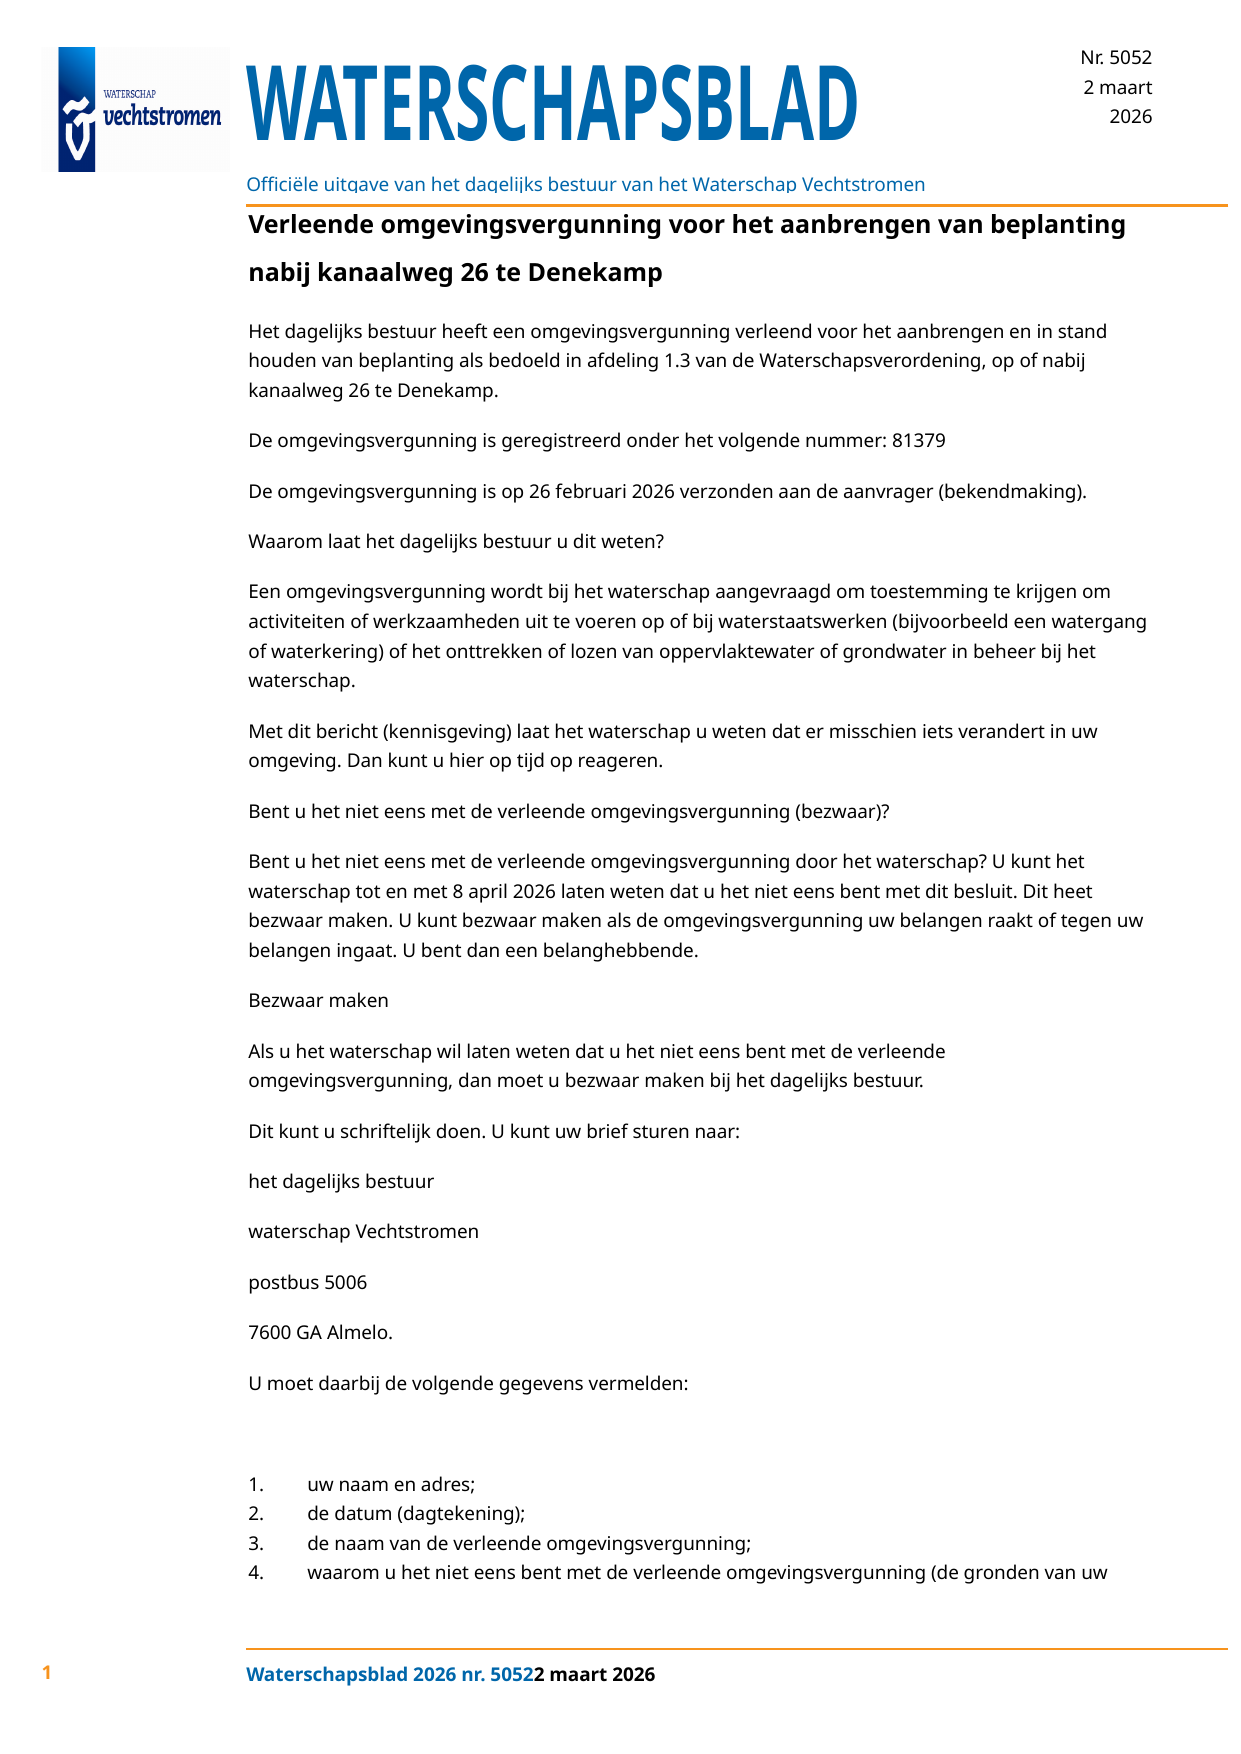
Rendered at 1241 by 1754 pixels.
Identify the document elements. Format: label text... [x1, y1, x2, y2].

text Waarom laat het dagelijks bestuur u dit weten? [248, 528, 1152, 554]
text Als u het waterschap wil laten weten dat u het niet eens bent met de verleende omgevingsvergunning, dan moet u bezwaar maken bij het dagelijks bestuur. [248, 1038, 1152, 1093]
text De omgevingsvergunning is geregistreerd onder het volgende nummer: 81379 [248, 427, 1152, 453]
list de naam van de verleende omgevingsvergunning; [248, 1530, 1152, 1556]
text U moet daarbij de volgende gegevens vermelden: [248, 1370, 1152, 1396]
text Verleende omgevingsvergunning voor het aanbrengen van beplanting nabij kanaalweg 26 te Denekamp [248, 207, 1152, 288]
text Bent u het niet eens met de verleende omgevingsvergunning (bezwaar)? [248, 798, 1152, 824]
list waarom u het niet eens bent met de verleende omgevingsvergunning (de gronden van uw [248, 1559, 1152, 1585]
list uw naam en adres; [248, 1471, 1152, 1497]
text Bent u het niet eens met de verleende omgevingsvergunning door het waterschap? U kunt het waterschap tot en met 8 april 2026 laten weten dat u het niet eens bent met dit besluit. Dit heet bezwaar maken. U kunt bezwaar maken als de omgevingsvergunning uw belangen raakt of tegen uw belangen ingaat. U bent dan een belanghebbende. [248, 848, 1152, 963]
text Een omgevingsvergunning wordt bij het waterschap aangevraagd om toestemming te krijgen om activiteiten of werkzaamheden uit te voeren op of bij waterstaatswerken (bijvoorbeeld een watergang of waterkering) of het onttrekken of lozen van oppervlaktewater of grondwater in beheer bij het waterschap. [248, 579, 1152, 693]
text waterschap Vechtstromen [248, 1219, 1152, 1244]
text De omgevingsvergunning is op 26 februari 2026 verzonden aan de aanvrager (bekendmaking). [248, 478, 1152, 504]
list de datum (dagtekening); [248, 1500, 1152, 1526]
text 7600 GA Almelo. [248, 1319, 1152, 1345]
text het dagelijks bestuur [248, 1168, 1152, 1194]
text postbus 5006 [248, 1269, 1152, 1295]
picture [41, 47, 231, 172]
text Dit kunt u schriftelijk doen. U kunt uw brief sturen naar: [248, 1118, 1152, 1144]
text Het dagelijks bestuur heeft een omgevingsvergunning verleend voor het aanbrengen en in stand houden van beplanting als bedoeld in afdeling 1.3 van de Waterschapsverordening, op of nabij kanaalweg 26 te Denekamp. [248, 318, 1152, 403]
text Bezwaar maken [248, 987, 1152, 1013]
text Met dit bericht (kennisgeving) laat het waterschap u weten dat er misschien iets verandert in uw omgeving. Dan kunt u hier op tijd op reageren. [248, 718, 1152, 773]
